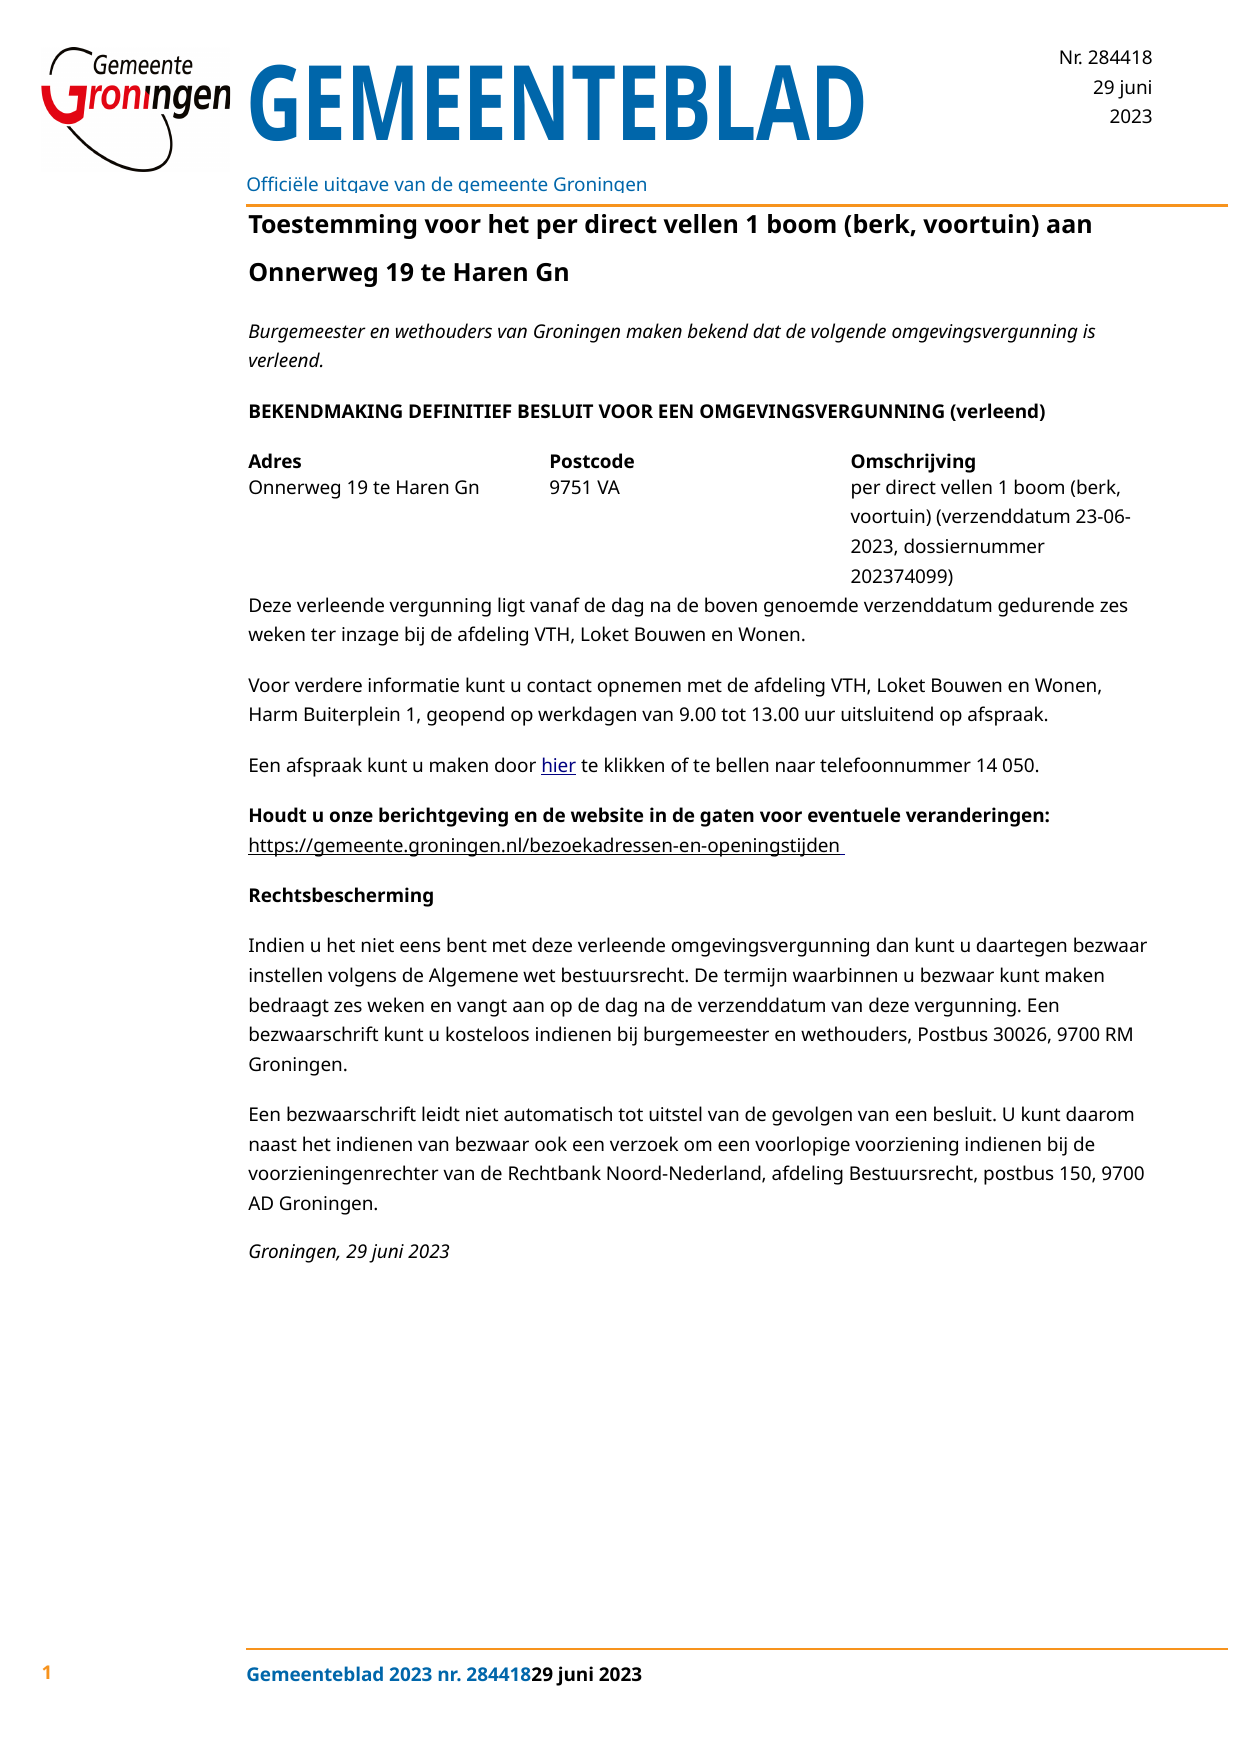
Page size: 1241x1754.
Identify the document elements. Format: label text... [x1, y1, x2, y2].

table_cell per direct vellen 1 boom (berk, voortuin) (verzenddatum 23-06-2023, dossiernummer 202374099) [850, 474, 1152, 589]
text Houdt u onze berichtgeving en de website in de gaten voor eventuele veranderingen: https://gemeente.groningen.nl/bezoekadressen-en-openingstijden [248, 802, 1152, 858]
table_cell Onnerweg 19 te Haren Gn [248, 474, 549, 589]
text BEKENDMAKING DEFINITIEF BESLUIT VOOR EEN OMGEVINGSVERGUNNING (verleend) [248, 398, 1152, 424]
text Voor verdere informatie kunt u contact opnemen met de afdeling VTH, Loket Bouwen en Wonen, Harm Buiterplein 1, geopend op werkdagen van 9.00 tot 13.00 uur uitsluitend op afspraak. [248, 672, 1152, 727]
table_header Omschrijving [850, 449, 1152, 474]
text Burgemeester en wethouders van Groningen maken bekend dat de volgende omgevingsvergunning is verleend. [248, 318, 1152, 373]
table_header Adres [248, 449, 549, 474]
table_header Postcode [549, 449, 850, 474]
text Rechtsbescherming [248, 882, 1152, 908]
text Indien u het niet eens bent met deze verleende omgevingsvergunning dan kunt u daartegen bezwaar instellen volgens de Algemene wet bestuursrecht. De termijn waarbinnen u bezwaar kunt maken bedraagt zes weken en vangt aan op de dag na de verzenddatum van deze vergunning. Een bezwaarschrift kunt u kosteloos indienen bij burgemeester en wethouders, Postbus 30026, 9700 RM Groningen. [248, 933, 1152, 1077]
table_cell 9751 VA [549, 474, 850, 589]
text Toestemming voor het per direct vellen 1 boom (berk, voortuin) aan Onnerweg 19 te Haren Gn [248, 207, 1152, 288]
text Een bezwaarschrift leidt niet automatisch tot uitstel van de gevolgen van een besluit. U kunt daarom naast het indienen van bezwaar ook een verzoek om een voorlopige voorziening indienen bij de voorzieningenrechter van de Rechtbank Noord-Nederland, afdeling Bestuursrecht, postbus 150, 9700 AD Groningen. [248, 1101, 1152, 1216]
text Een afspraak kunt u maken door hier te klikken of te bellen naar telefoonnummer 14 050. [248, 752, 1152, 778]
picture [41, 47, 231, 172]
text Deze verleende vergunning ligt vanaf de dag na de boven genoemde verzenddatum gedurende zes weken ter inzage bij de afdeling VTH, Loket Bouwen en Wonen. [248, 592, 1152, 647]
text Groningen, 29 juni 2023 [248, 1238, 1152, 1264]
